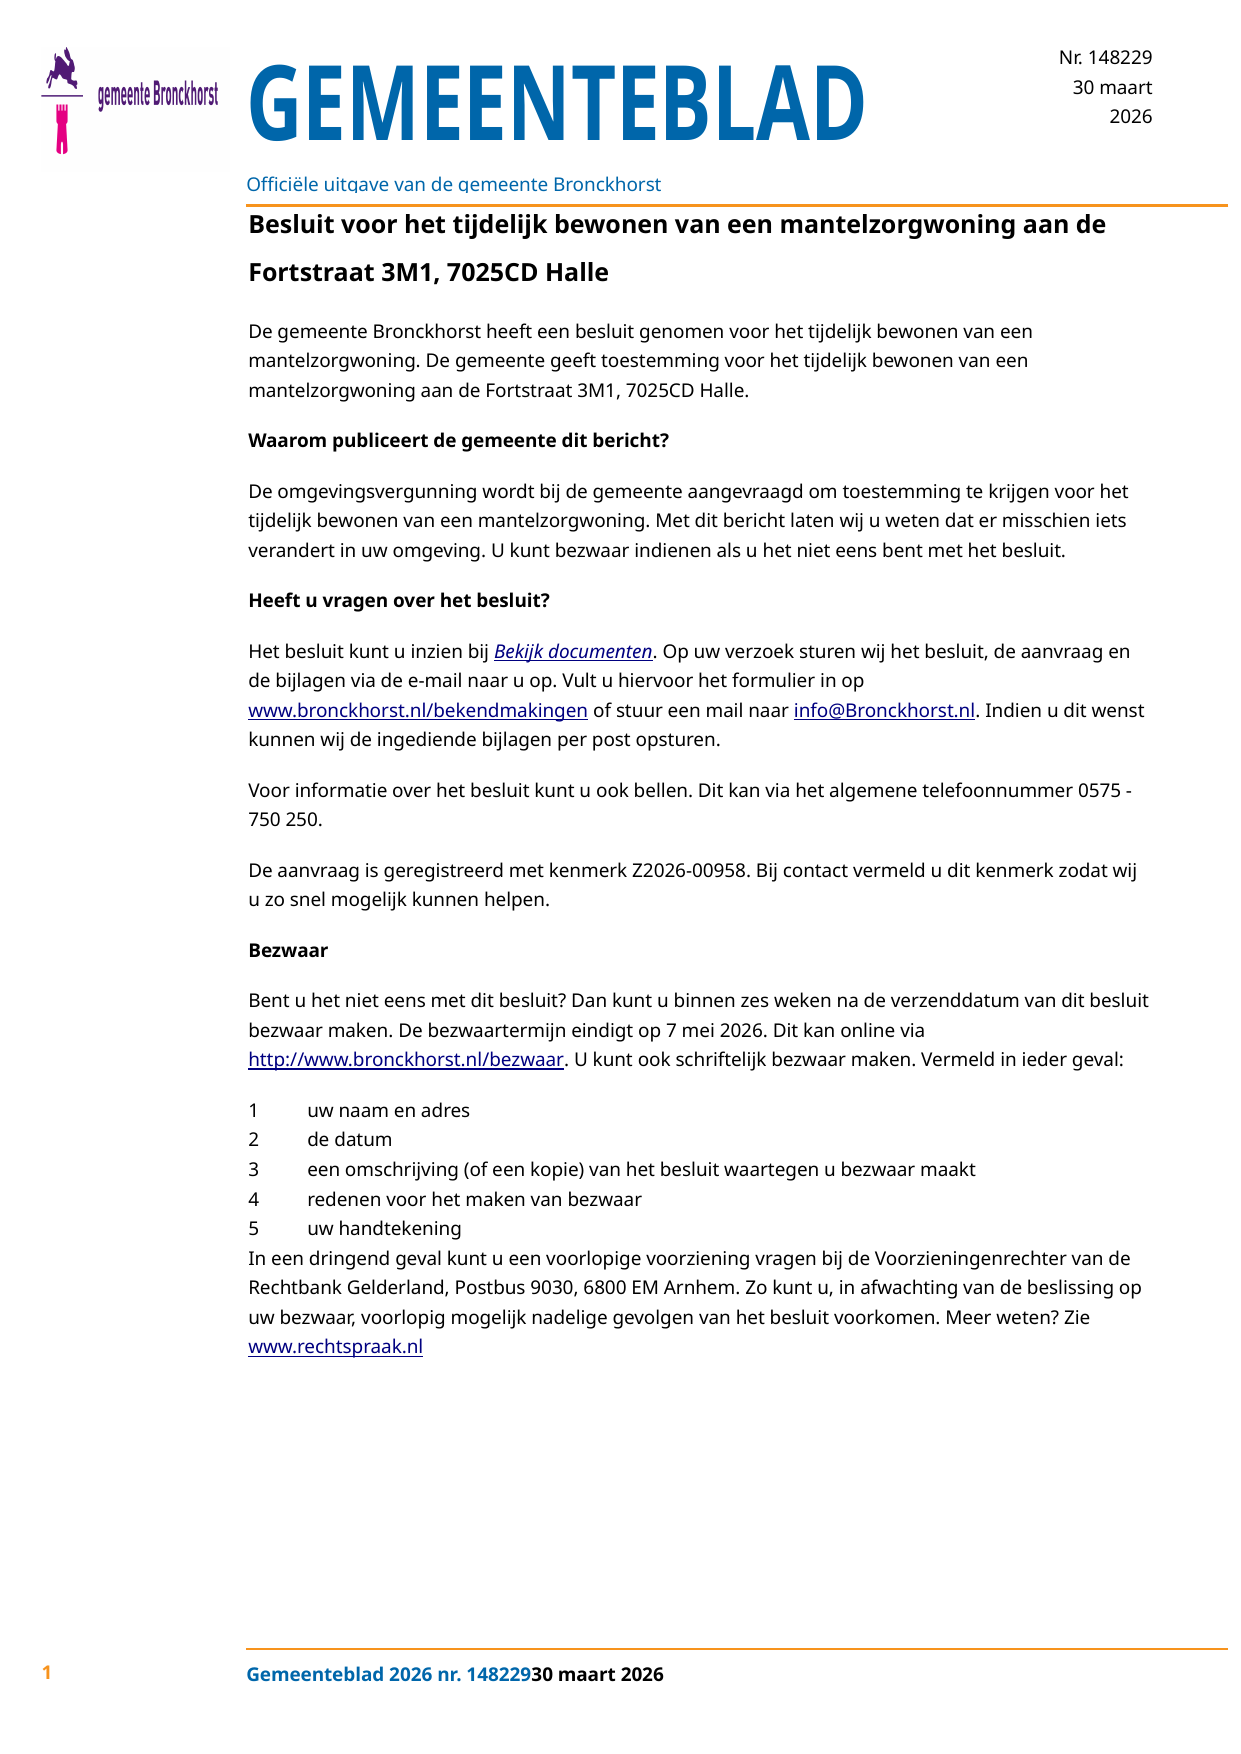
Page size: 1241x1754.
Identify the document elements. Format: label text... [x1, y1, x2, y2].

text Voor informatie over het besluit kunt u ook bellen. Dit kan via het algemene telefoonnummer 0575 - 750 250. [248, 777, 1152, 832]
list een omschrijving (of een kopie) van het besluit waartegen u bezwaar maakt [248, 1156, 1152, 1182]
text Bezwaar [248, 937, 1152, 963]
text De aanvraag is geregistreerd met kenmerk Z2026-00958. Bij contact vermeld u dit kenmerk zodat wij u zo snel mogelijk kunnen helpen. [248, 857, 1152, 912]
text In een dringend geval kunt u een voorlopige voorziening vragen bij de Voorzieningenrechter van de Rechtbank Gelderland, Postbus 9030, 6800 EM Arnhem. Zo kunt u, in afwachting van de beslissing op uw bezwaar, voorlopig mogelijk nadelige gevolgen van het besluit voorkomen. Meer weten? Zie www.rechtspraak.nl [248, 1245, 1152, 1359]
list uw handtekening [248, 1215, 1152, 1241]
text De omgevingsvergunning wordt bij de gemeente aangevraagd om toestemming te krijgen voor het tijdelijk bewonen van een mantelzorgwoning. Met dit bericht laten wij u weten dat er misschien iets verandert in uw omgeving. U kunt bezwaar indienen als u het niet eens bent met het besluit. [248, 478, 1152, 563]
text De gemeente Bronckhorst heeft een besluit genomen voor het tijdelijk bewonen van een mantelzorgwoning. De gemeente geeft toestemming voor het tijdelijk bewonen van een mantelzorgwoning aan de Fortstraat 3M1, 7025CD Halle. [248, 318, 1152, 403]
list uw naam en adres [248, 1097, 1152, 1123]
text Heeft u vragen over het besluit? [248, 587, 1152, 613]
text Waarom publiceert de gemeente dit bericht? [248, 427, 1152, 453]
text Het besluit kunt u inzien bij Bekijk documenten. Op uw verzoek sturen wij het besluit, de aanvraag en de bijlagen via de e-mail naar u op. Vult u hiervoor het formulier in op www.bronckhorst.nl/bekendmakingen of stuur een mail naar info@Bronckhorst.nl. Indien u dit wenst kunnen wij de ingediende bijlagen per post opsturen. [248, 638, 1152, 752]
list redenen voor het maken van bezwaar [248, 1186, 1152, 1212]
picture [41, 47, 231, 172]
list de datum [248, 1127, 1152, 1152]
text Bent u het niet eens met dit besluit? Dan kunt u binnen zes weken na de verzenddatum van dit besluit bezwaar maken. De bezwaartermijn eindigt op 7 mei 2026. Dit kan online via http://www.bronckhorst.nl/bezwaar. U kunt ook schriftelijk bezwaar maken. Vermeld in ieder geval: [248, 987, 1152, 1072]
text Besluit voor het tijdelijk bewonen van een mantelzorgwoning aan de Fortstraat 3M1, 7025CD Halle [248, 207, 1152, 288]
